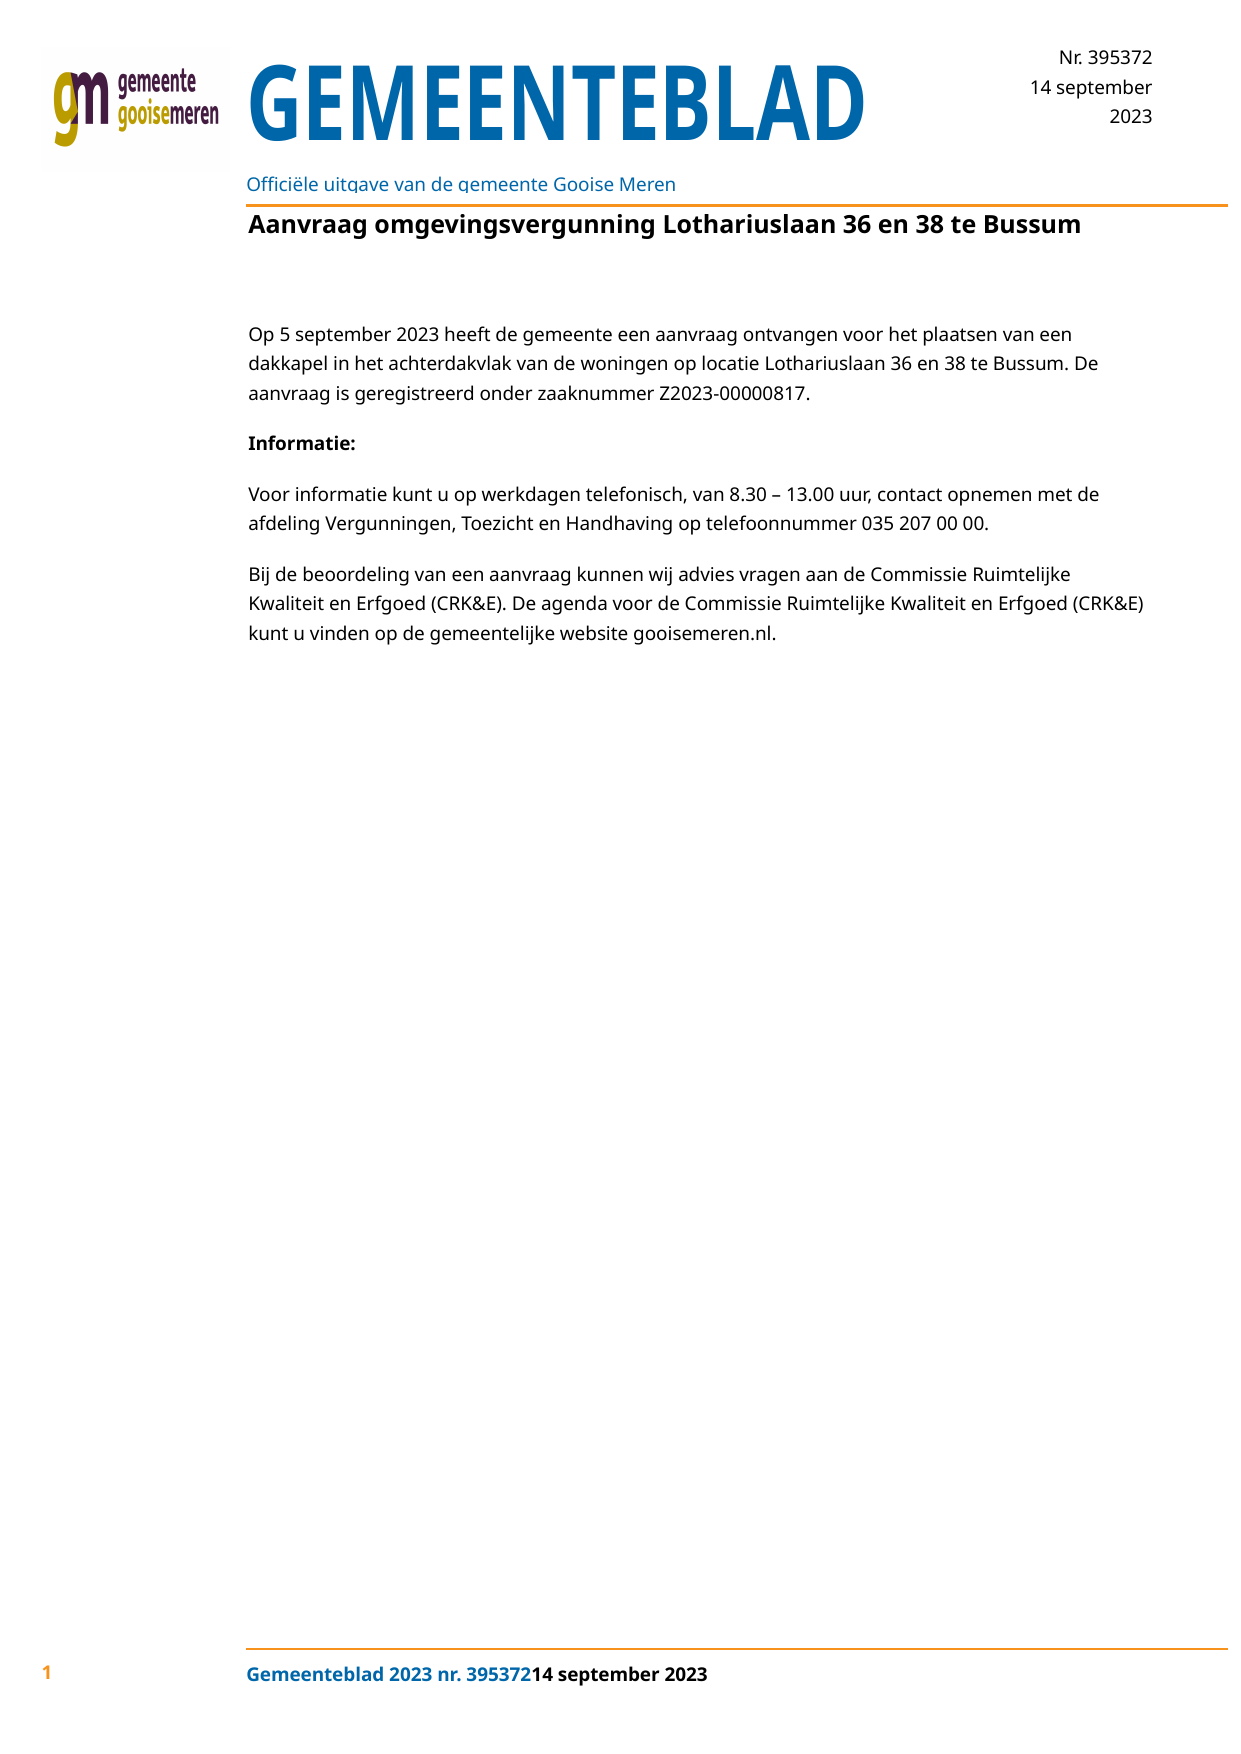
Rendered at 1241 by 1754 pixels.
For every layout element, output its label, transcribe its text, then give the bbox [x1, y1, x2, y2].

text Bij de beoordeling van een aanvraag kunnen wij advies vragen aan de Commissie Ruimtelijke Kwaliteit en Erfgoed (CRK&E). De agenda voor de Commissie Ruimtelijke Kwaliteit en Erfgoed (CRK&E) kunt u vinden op de gemeentelijke website gooisemeren.nl. [248, 561, 1152, 646]
picture [41, 47, 231, 172]
text Aanvraag omgevingsvergunning Lothariuslaan 36 en 38 te Bussum [248, 207, 1152, 241]
text Op 5 september 2023 heeft de gemeente een aanvraag ontvangen voor het plaatsen van een dakkapel in het achterdakvlak van de woningen op locatie Lothariuslaan 36 en 38 te Bussum. De aanvraag is geregistreerd onder zaaknummer Z2023-00000817. [248, 321, 1152, 406]
text Informatie: [248, 430, 1152, 456]
text Voor informatie kunt u op werkdagen telefonisch, van 8.30 – 13.00 uur, contact opnemen met de afdeling Vergunningen, Toezicht en Handhaving op telefoonnummer 035 207 00 00. [248, 481, 1152, 536]
